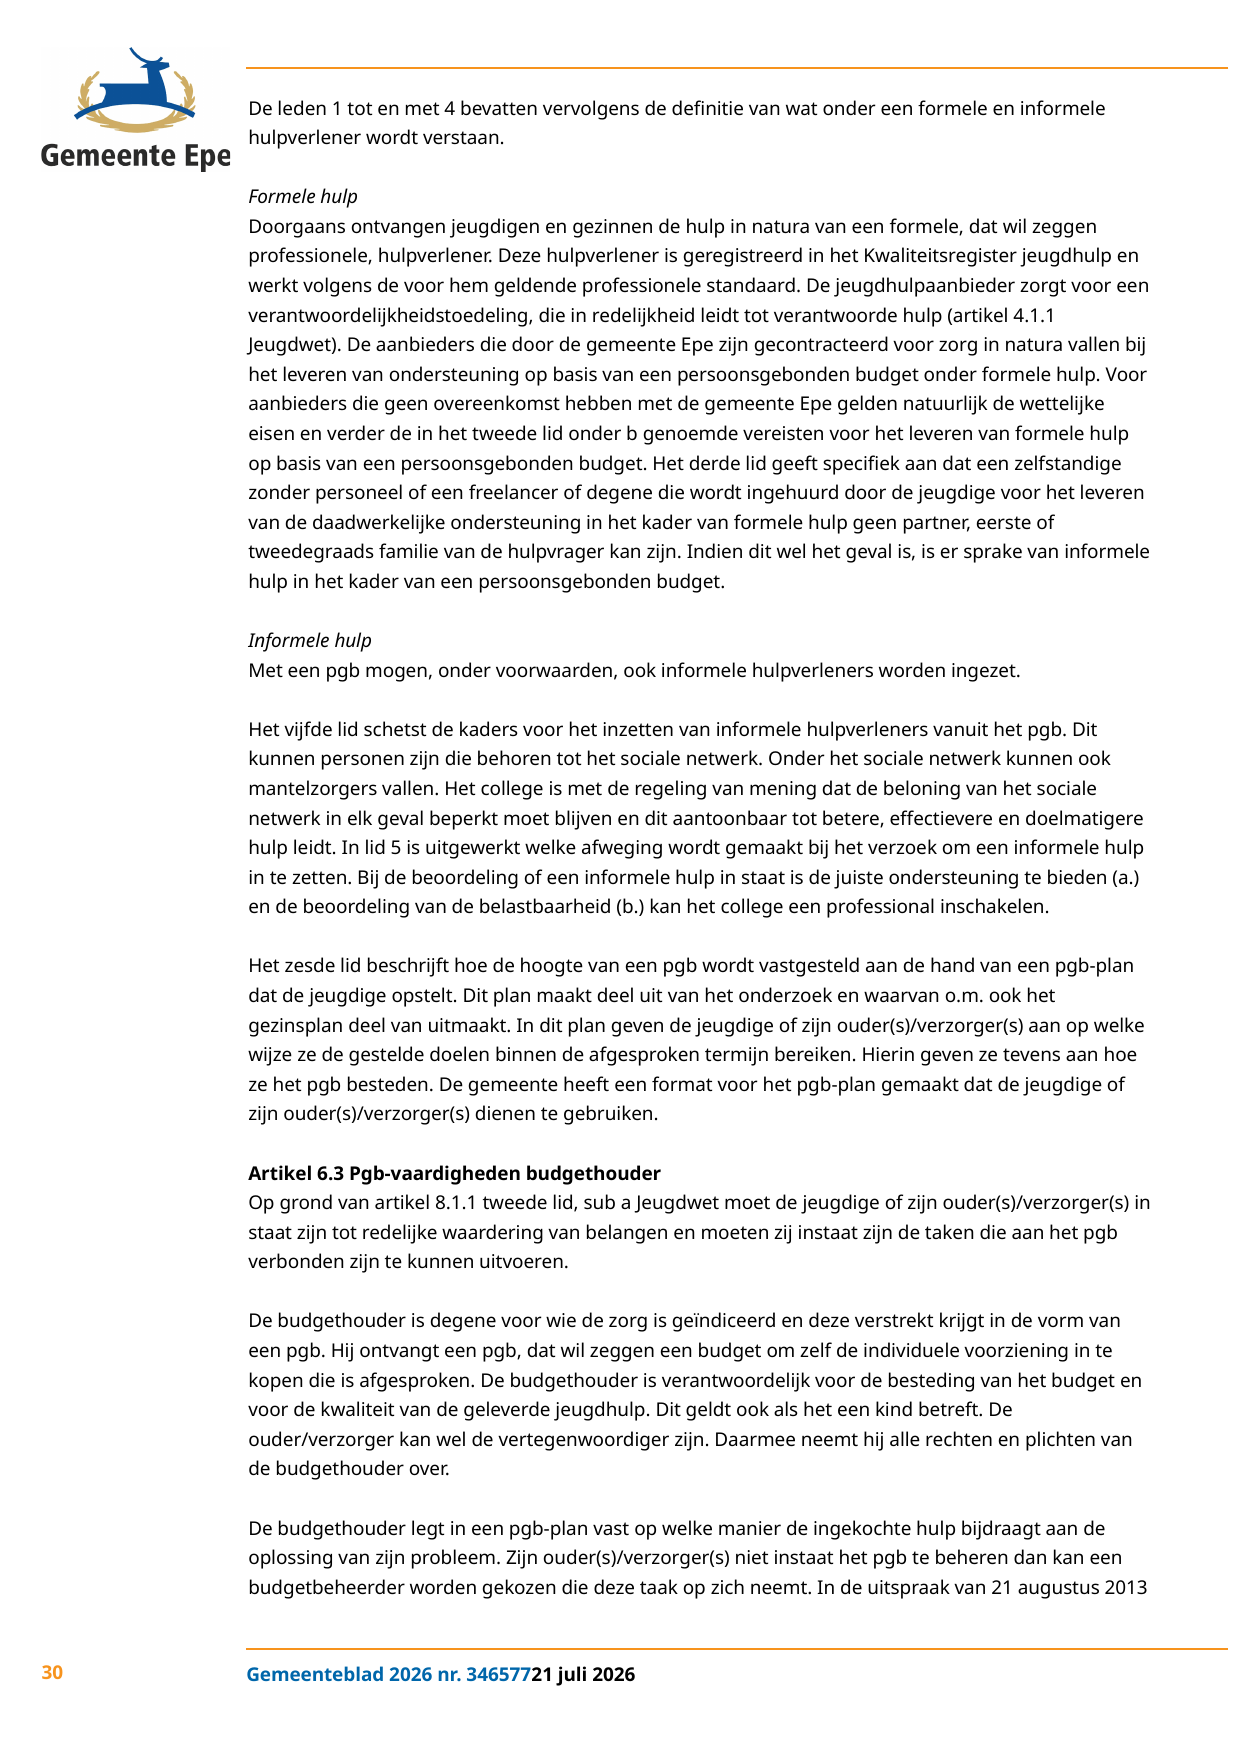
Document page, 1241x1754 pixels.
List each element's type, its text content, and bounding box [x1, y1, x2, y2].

text Het zesde lid beschrijft hoe de hoogte van een pgb wordt vastgesteld aan de hand van een pgb-plan dat de jeugdige opstelt. Dit plan maakt deel uit van het onderzoek en waarvan o.m. ook het gezinsplan deel van uitmaakt. In dit plan geven de jeugdige of zijn ouder(s)/verzorger(s) aan op welke wijze ze de gestelde doelen binnen de afgesproken termijn bereiken. Hierin geven ze tevens aan hoe ze het pgb besteden. De gemeente heeft een format voor het pgb-plan gemaakt dat de jeugdige of zijn ouder(s)/verzorger(s) dienen te gebruiken. [248, 953, 1152, 1126]
text Op grond van artikel 8.1.1 tweede lid, sub a Jeugdwet moet de jeugdige of zijn ouder(s)/verzorger(s) in staat zijn tot redelijke waardering van belangen en moeten zij instaat zijn de taken die aan het pgb verbonden zijn te kunnen uitvoeren. [248, 1189, 1152, 1274]
text De budgethouder legt in een pgb-plan vast op welke manier de ingekochte hulp bijdraagt aan de oplossing van zijn probleem. Zijn ouder(s)/verzorger(s) niet instaat het pgb te beheren dan kan een budgetbeheerder worden gekozen die deze taak op zich neemt. In de uitspraak van 21 augustus 2013 [248, 1515, 1152, 1600]
text De leden 1 tot en met 4 bevatten vervolgens de definitie van wat onder een formele en informele hulpverlener wordt verstaan. [248, 95, 1152, 150]
text Formele hulp [248, 183, 1152, 209]
text Doorgaans ontvangen jeugdigen en gezinnen de hulp in natura van een formele, dat wil zeggen professionele, hulpverlener. Deze hulpverlener is geregistreerd in het Kwaliteitsregister jeugdhulp en werkt volgens de voor hem geldende professionele standaard. De jeugdhulpaanbieder zorgt voor een verantwoordelijkheidstoedeling, die in redelijkheid leidt tot verantwoorde hulp (artikel 4.1.1 Jeugdwet). De aanbieders die door de gemeente Epe zijn gecontracteerd voor zorg in natura vallen bij het leveren van ondersteuning op basis van een persoonsgebonden budget onder formele hulp. Voor aanbieders die geen overeenkomst hebben met de gemeente Epe gelden natuurlijk de wettelijke eisen en verder de in het tweede lid onder b genoemde vereisten voor het leveren van formele hulp op basis van een persoonsgebonden budget. Het derde lid geeft specifiek aan dat een zelfstandige zonder personeel of een freelancer of degene die wordt ingehuurd door de jeugdige voor het leveren van de daadwerkelijke ondersteuning in het kader van formele hulp geen partner, eerste of tweedegraads familie van de hulpvrager kan zijn. Indien dit wel het geval is, is er sprake van informele hulp in het kader van een persoonsgebonden budget. [248, 213, 1152, 594]
text Informele hulp [248, 627, 1152, 653]
text Met een pgb mogen, onder voorwaarden, ook informele hulpverleners worden ingezet. [248, 657, 1152, 683]
text Artikel 6.3 Pgb-vaardigheden budgethouder [248, 1160, 1152, 1186]
text De budgethouder is degene voor wie de zorg is geïndiceerd en deze verstrekt krijgt in de vorm van een pgb. Hij ontvangt een pgb, dat wil zeggen een budget om zelf de individuele voorziening in te kopen die is afgesproken. De budgethouder is verantwoordelijk voor de besteding van het budget en voor de kwaliteit van de geleverde jeugdhulp. Dit geldt ook als het een kind betreft. De ouder/verzorger kan wel de vertegenwoordiger zijn. Daarmee neemt hij alle rechten en plichten van de budgethouder over. [248, 1308, 1152, 1481]
text Het vijfde lid schetst de kaders voor het inzetten van informele hulpverleners vanuit het pgb. Dit kunnen personen zijn die behoren tot het sociale netwerk. Onder het sociale netwerk kunnen ook mantelzorgers vallen. Het college is met de regeling van mening dat de beloning van het sociale netwerk in elk geval beperkt moet blijven en dit aantoonbaar tot betere, effectievere en doelmatigere hulp leidt. In lid 5 is uitgewerkt welke afweging wordt gemaakt bij het verzoek om een informele hulp in te zetten. Bij de beoordeling of een informele hulp in staat is de juiste ondersteuning te bieden (a.) en de beoordeling van de belastbaarheid (b.) kan het college een professional inschakelen. [248, 716, 1152, 919]
picture [41, 47, 231, 172]
